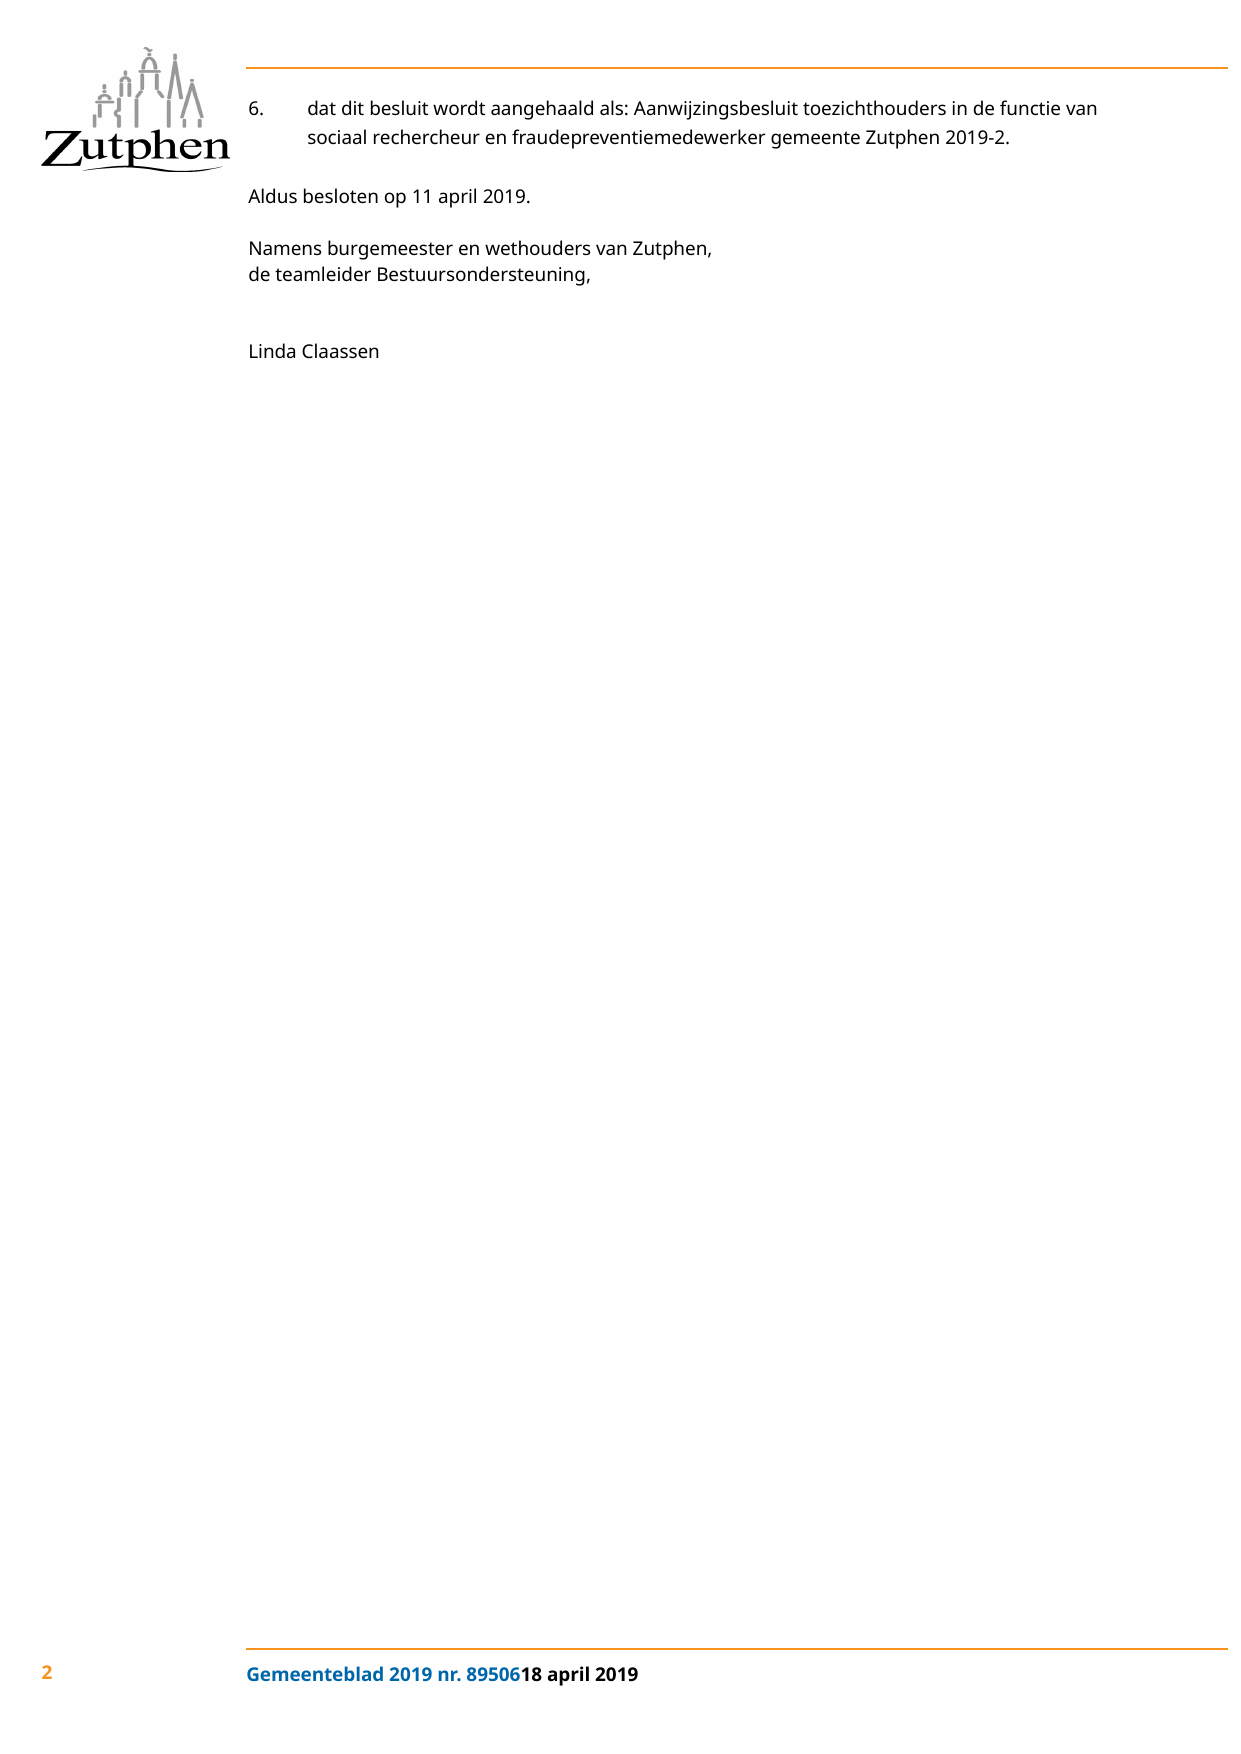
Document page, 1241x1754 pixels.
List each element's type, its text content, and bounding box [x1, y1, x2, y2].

text Namens burgemeester en wethouders van Zutphen, [248, 235, 1152, 261]
text Linda Claassen [248, 338, 1152, 364]
picture [41, 47, 231, 172]
text de teamleider Bestuursondersteuning, [248, 261, 1152, 286]
list dat dit besluit wordt aangehaald als: Aanwijzingsbesluit toezichthouders in de functie van sociaal rechercheur en fraudepreventiemedewerker gemeente Zutphen 2019-2. [248, 95, 1152, 150]
text Aldus besloten op 11 april 2019. [248, 183, 1152, 209]
